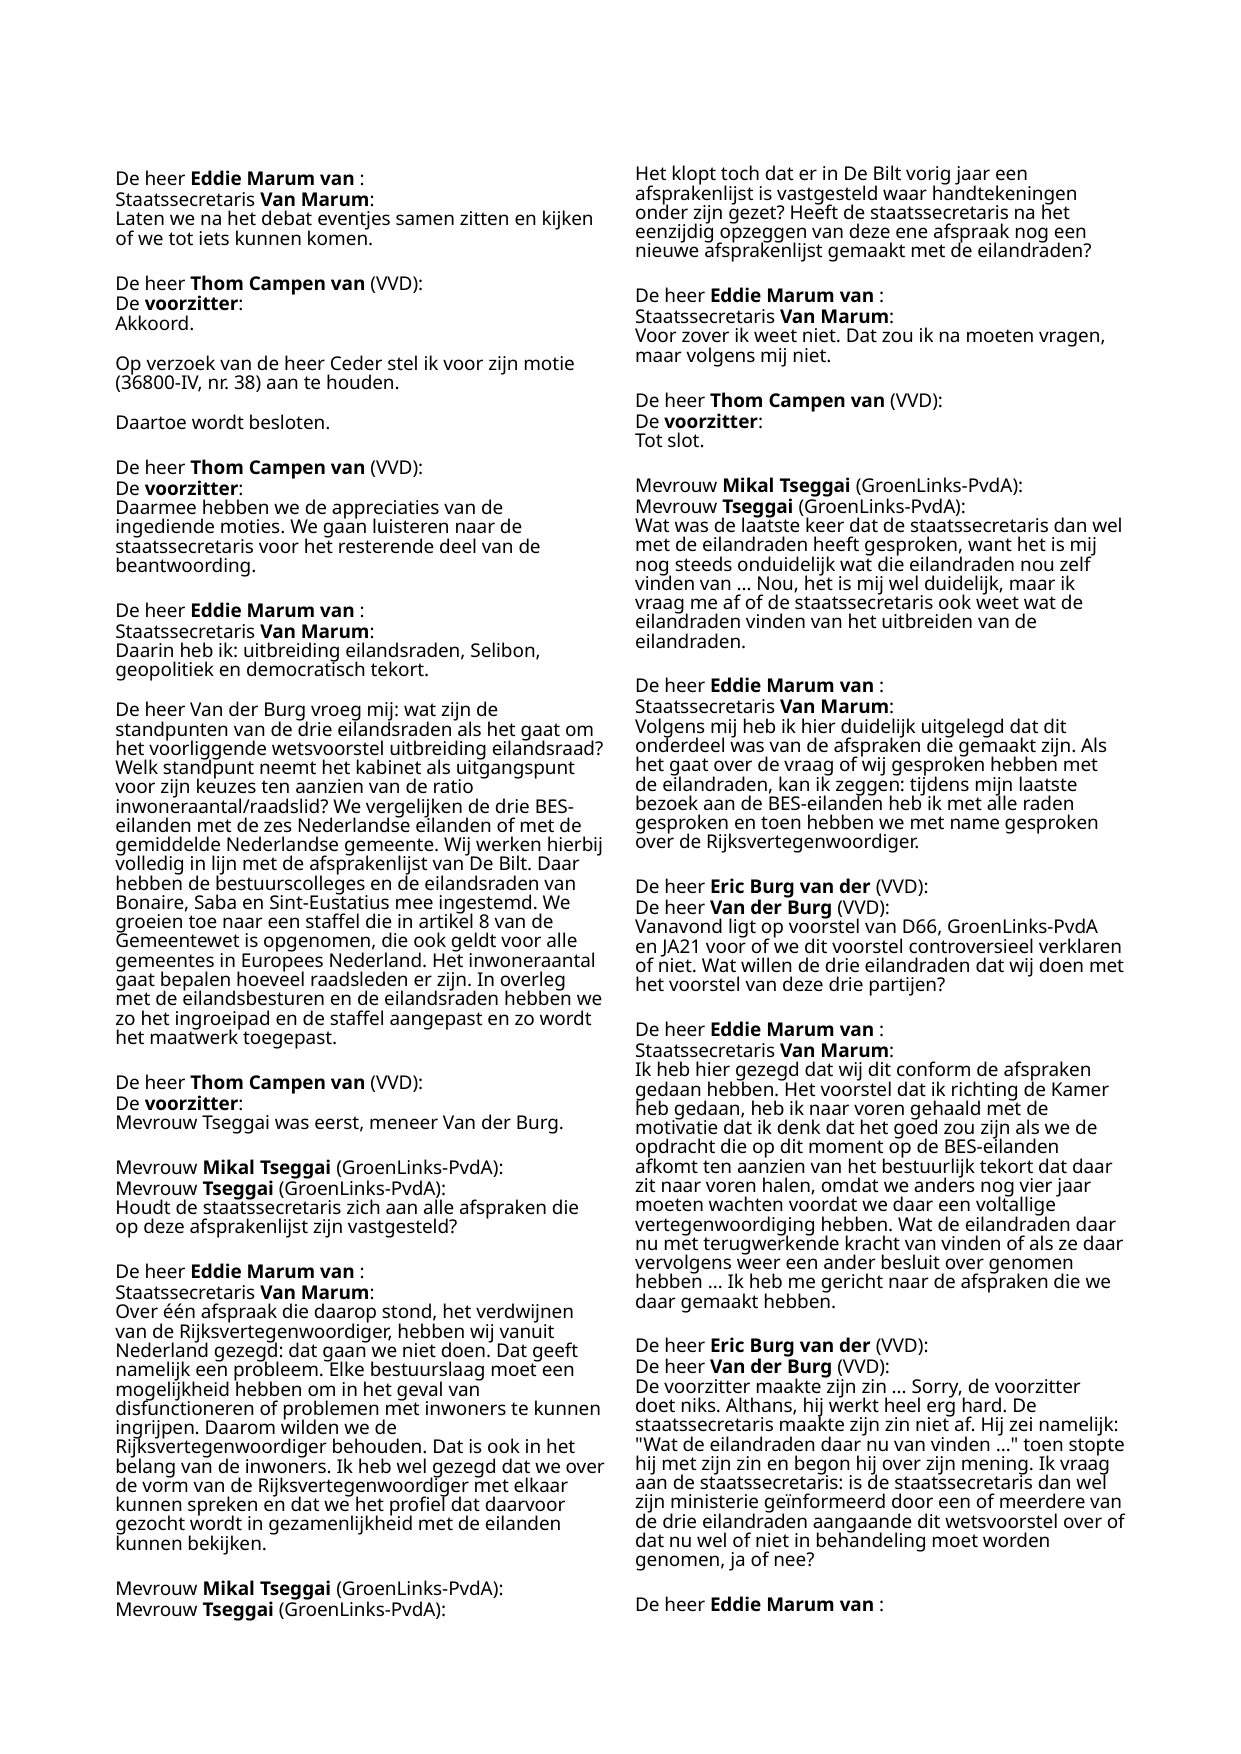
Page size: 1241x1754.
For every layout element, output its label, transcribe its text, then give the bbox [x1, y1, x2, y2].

text De heer Eddie Marum van : [635, 1016, 1125, 1042]
text De heer Eddie Marum van : [115, 1258, 605, 1284]
text Daarmee hebben we de appreciaties van de ingediende moties. We gaan luisteren naar de staatssecretaris voor het resterende deel van de beantwoording. [115, 499, 605, 576]
text De voorzitter: [115, 480, 605, 499]
text Staatssecretaris Van Marum: [635, 308, 1125, 327]
text De heer Thom Campen van (VVD): [635, 387, 1125, 413]
text Mevrouw Tseggai (GroenLinks-PvdA): [115, 1180, 605, 1199]
text Ik heb hier gezegd dat wij dit conform de afspraken gedaan hebben. Het voorstel dat ik richting de Kamer heb gedaan, heb ik naar voren gehaald met de motivatie dat ik denk dat het goed zou zijn als we de opdracht die op dit moment op de BES-eilanden afkomt ten aanzien van het bestuurlijk tekort dat daar zit naar voren halen, omdat we anders nog vier jaar moeten wachten voordat we daar een voltallige vertegenwoordiging hebben. Wat de eilandraden daar nu met terugwerkende kracht van vinden of als ze daar vervolgens weer een ander besluit over genomen hebben … Ik heb me gericht naar de afspraken die we daar gemaakt hebben. [635, 1061, 1125, 1312]
text Staatssecretaris Van Marum: [115, 191, 605, 210]
text Staatssecretaris Van Marum: [115, 1284, 605, 1303]
text Akkoord. [115, 315, 605, 334]
text Daartoe wordt besloten. [115, 414, 605, 433]
text De heer Eric Burg van der (VVD): [635, 1333, 1125, 1358]
text De voorzitter: [115, 295, 605, 315]
text Daarin heb ik: uitbreiding eilandsraden, Selibon, geopolitiek en democratisch tekort. [115, 642, 605, 681]
text Staatssecretaris Van Marum: [115, 623, 605, 642]
text Mevrouw Tseggai (GroenLinks-PvdA): [635, 498, 1125, 517]
text Mevrouw Mikal Tseggai (GroenLinks-PvdA): [115, 1575, 605, 1601]
text Volgens mij heb ik hier duidelijk uitgelegd dat dit onderdeel was van de afspraken die gemaakt zijn. Als het gaat over de vraag of wij gesproken hebben met de eilandraden, kan ik zeggen: tijdens mijn laatste bezoek aan de BES-eilanden heb ik met alle raden gesproken en toen hebben we met name gesproken over de Rijksvertegenwoordiger. [635, 718, 1125, 853]
text De heer Van der Burg (VVD): [635, 1358, 1125, 1378]
text Vanavond ligt op voorstel van D66, GroenLinks-PvdA en JA21 voor of we dit voorstel controversieel verklaren of niet. Wat willen de drie eilandraden dat wij doen met het voorstel van deze drie partijen? [635, 918, 1125, 996]
text Voor zover ik weet niet. Dat zou ik na moeten vragen, maar volgens mij niet. [635, 327, 1125, 366]
text Mevrouw Tseggai was eerst, meneer Van der Burg. [115, 1114, 605, 1133]
text De voorzitter: [115, 1095, 605, 1114]
text Over één afspraak die daarop stond, het verdwijnen van de Rijksvertegenwoordiger, hebben wij vanuit Nederland gezegd: dat gaan we niet doen. Dat geeft namelijk een probleem. Elke bestuurslaag moet een mogelijkheid hebben om in het geval van disfunctioneren of problemen met inwoners te kunnen ingrijpen. Daarom wilden we de Rijksvertegenwoordiger behouden. Dat is ook in het belang van de inwoners. Ik heb wel gezegd dat we over de vorm van de Rijksvertegenwoordiger met elkaar kunnen spreken en dat we het profiel dat daarvoor gezocht wordt in gezamenlijkheid met de eilanden kunnen bekijken. [115, 1303, 605, 1554]
text Het klopt toch dat er in De Bilt vorig jaar een afsprakenlijst is vastgesteld waar handtekeningen onder zijn gezet? Heeft de staatssecretaris na het eenzijdig opzeggen van deze ene afspraak nog een nieuwe afsprakenlijst gemaakt met de eilandraden? [635, 165, 1125, 262]
text Staatssecretaris Van Marum: [635, 1042, 1125, 1061]
text De heer Eric Burg van der (VVD): [635, 873, 1125, 899]
text Mevrouw Mikal Tseggai (GroenLinks-PvdA): [635, 472, 1125, 498]
text De heer Thom Campen van (VVD): [115, 270, 605, 295]
text Mevrouw Tseggai (GroenLinks-PvdA): [115, 1601, 605, 1620]
text De heer Van der Burg (VVD): [635, 899, 1125, 918]
text De heer Eddie Marum van : [635, 1591, 1125, 1617]
text De heer Thom Campen van (VVD): [115, 454, 605, 480]
text Wat was de laatste keer dat de staatssecretaris dan wel met de eilandraden heeft gesproken, want het is mij nog steeds onduidelijk wat die eilandraden nou zelf vinden van … Nou, het is mij wel duidelijk, maar ik vraag me af of de staatssecretaris ook weet wat de eilandraden vinden van het uitbreiden van de eilandraden. [635, 517, 1125, 652]
text De heer Thom Campen van (VVD): [115, 1069, 605, 1095]
text Tot slot. [635, 432, 1125, 451]
text De heer Eddie Marum van : [635, 673, 1125, 698]
text De heer Eddie Marum van : [115, 165, 605, 191]
text Houdt de staatssecretaris zich aan alle afspraken die op deze afsprakenlijst zijn vastgesteld? [115, 1199, 605, 1238]
text De heer Eddie Marum van : [115, 597, 605, 623]
text Mevrouw Mikal Tseggai (GroenLinks-PvdA): [115, 1154, 605, 1180]
text Staatssecretaris Van Marum: [635, 698, 1125, 718]
text De heer Van der Burg vroeg mij: wat zijn de standpunten van de drie eilandsraden als het gaat om het voorliggende wetsvoorstel uitbreiding eilandsraad? Welk standpunt neemt het kabinet als uitgangspunt voor zijn keuzes ten aanzien van de ratio inwoneraantal/raadslid? We vergelijken de drie BES-eilanden met de zes Nederlandse eilanden of met de gemiddelde Nederlandse gemeente. Wij werken hierbij volledig in lijn met de afsprakenlijst van De Bilt. Daar hebben de bestuurscolleges en de eilandsraden van Bonaire, Saba en Sint-Eustatius mee ingestemd. We groeien toe naar een staffel die in artikel 8 van de Gemeentewet is opgenomen, die ook geldt voor alle gemeentes in Europees Nederland. Het inwoneraantal gaat bepalen hoeveel raadsleden er zijn. In overleg met de eilandsbesturen en de eilandsraden hebben we zo het ingroeipad en de staffel aangepast en zo wordt het maatwerk toegepast. [115, 701, 605, 1048]
text De heer Eddie Marum van : [635, 282, 1125, 308]
text Op verzoek van de heer Ceder stel ik voor zijn motie (36800-IV, nr. 38) aan te houden. [115, 355, 605, 393]
text De voorzitter: [635, 413, 1125, 432]
text Laten we na het debat eventjes samen zitten en kijken of we tot iets kunnen komen. [115, 210, 605, 249]
text De voorzitter maakte zijn zin … Sorry, de voorzitter doet niks. Althans, hij werkt heel erg hard. De staatssecretaris maakte zijn zin niet af. Hij zei namelijk: "Wat de eilandraden daar nu van vinden …" toen stopte hij met zijn zin en begon hij over zijn mening. Ik vraag aan de staatssecretaris: is de staatssecretaris dan wel zijn ministerie geïnformeerd door een of meerdere van de drie eilandraden aangaande dit wetsvoorstel over of dat nu wel of niet in behandeling moet worden genomen, ja of nee? [635, 1378, 1125, 1570]
